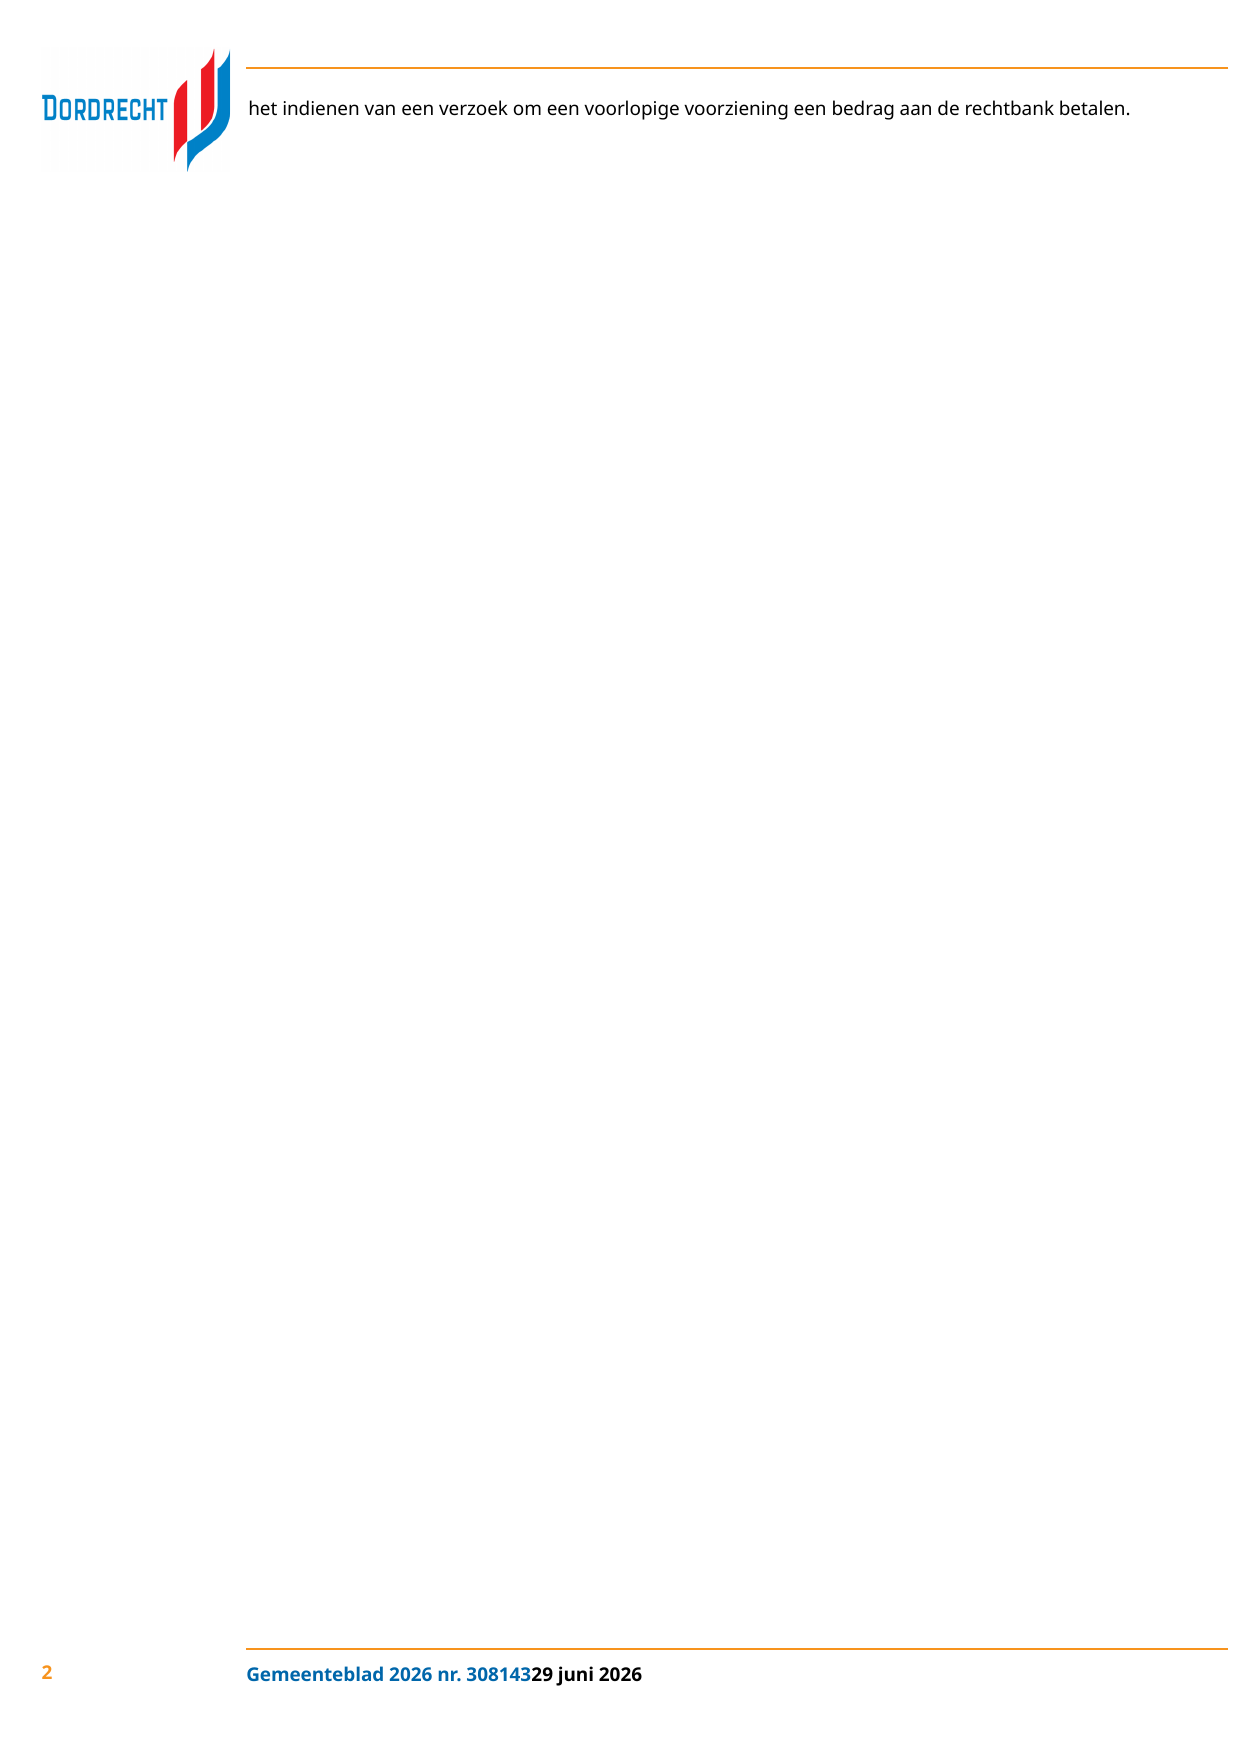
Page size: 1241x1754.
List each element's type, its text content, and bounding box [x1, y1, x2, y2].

picture [41, 47, 231, 172]
text het indienen van een verzoek om een voorlopige voorziening een bedrag aan de rechtbank betalen. [248, 95, 1152, 121]
